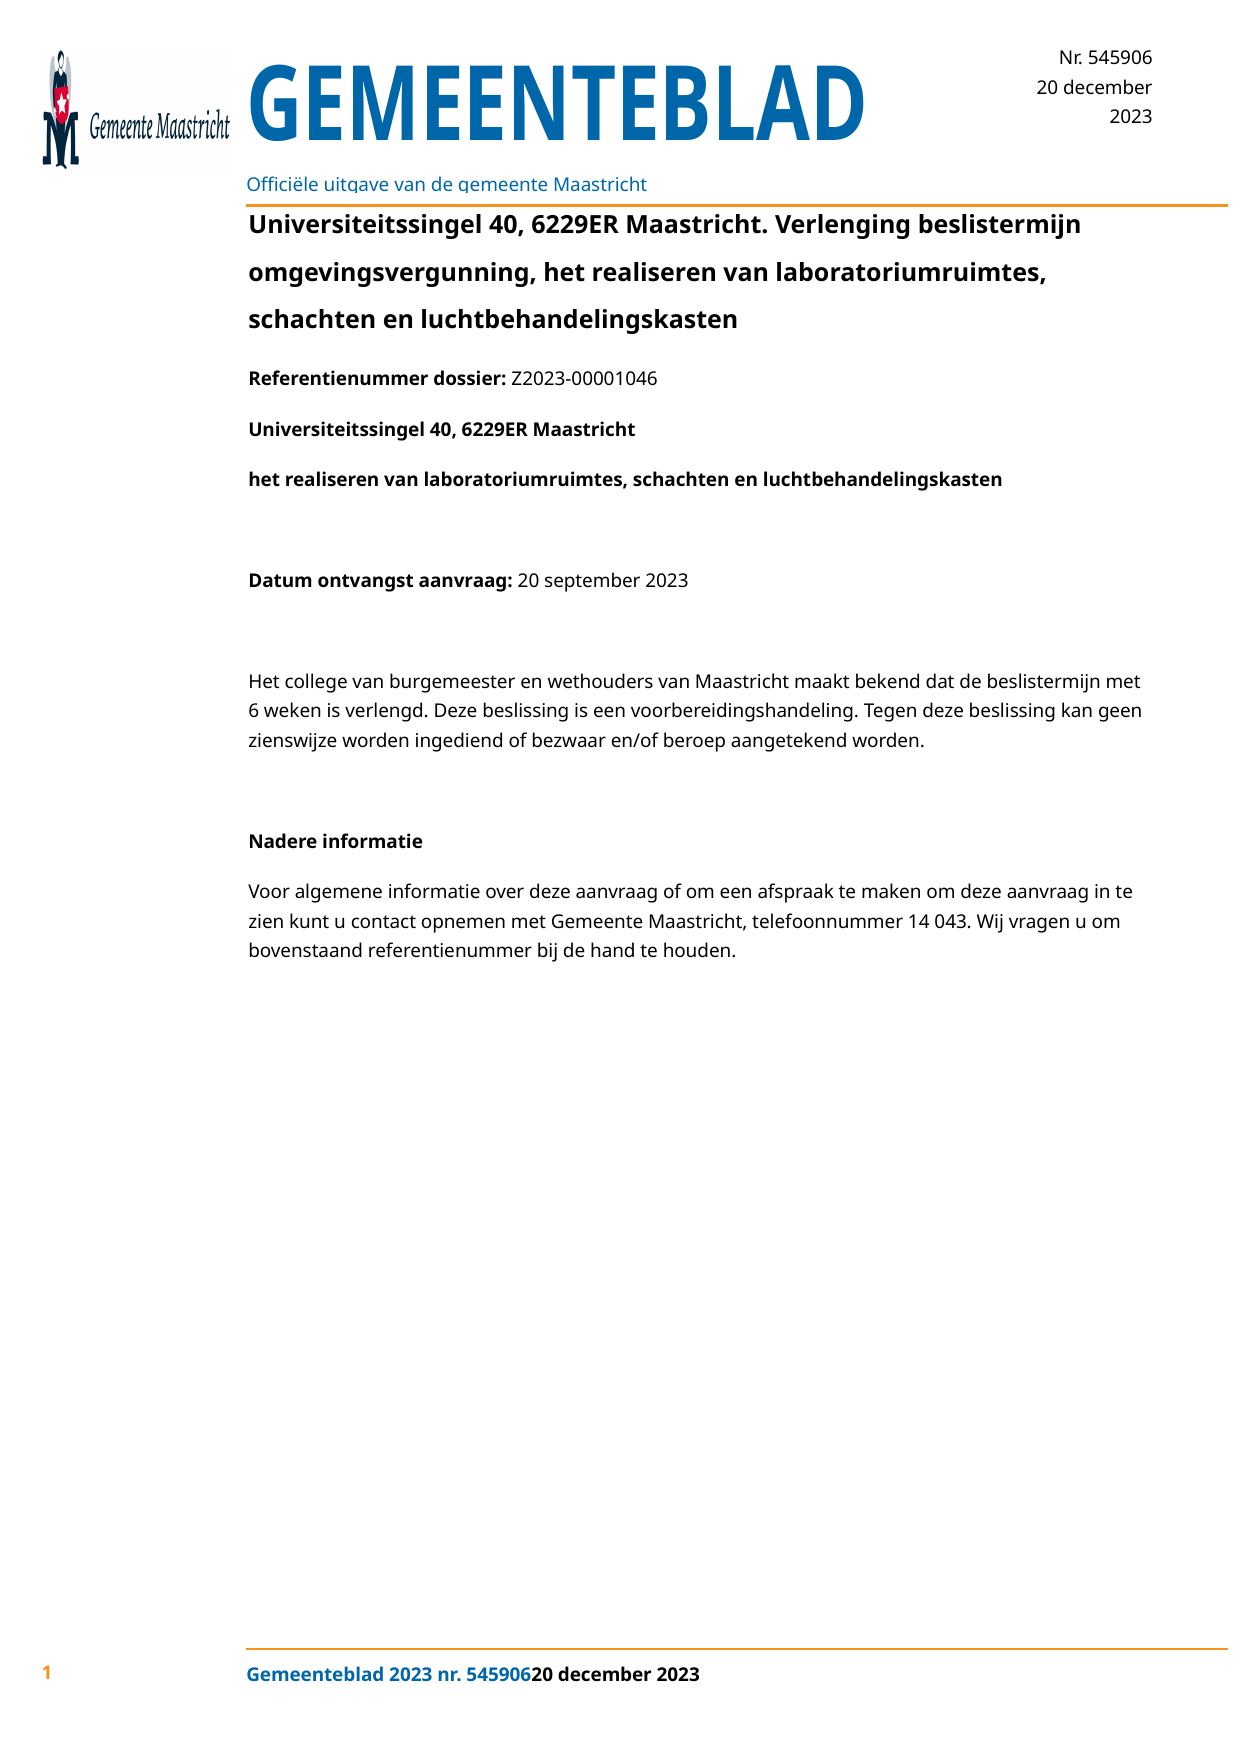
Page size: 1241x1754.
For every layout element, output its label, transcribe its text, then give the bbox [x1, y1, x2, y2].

text Voor algemene informatie over deze aanvraag of om een afspraak te maken om deze aanvraag in te zien kunt u contact opnemen met Gemeente Maastricht, telefoonnummer 14 043. Wij vragen u om bovenstaand referentienummer bij de hand te houden. [248, 878, 1152, 963]
text Nadere informatie [248, 828, 1152, 854]
text Universiteitssingel 40, 6229ER Maastricht. Verlenging beslistermijn omgevingsvergunning, het realiseren van laboratoriumruimtes, schachten en luchtbehandelingskasten [248, 207, 1152, 336]
text Datum ontvangst aanvraag: 20 september 2023 [248, 567, 1152, 593]
text Universiteitssingel 40, 6229ER Maastricht [248, 416, 1152, 442]
text Het college van burgemeester en wethouders van Maastricht maakt bekend dat de beslistermijn met 6 weken is verlengd. Deze beslissing is een voorbereidingshandeling. Tegen deze beslissing kan geen zienswijze worden ingediend of bezwaar en/of beroep aangetekend worden. [248, 668, 1152, 753]
text Referentienummer dossier: Z2023-00001046 [248, 366, 1152, 391]
picture [41, 47, 231, 172]
text het realiseren van laboratoriumruimtes, schachten en luchtbehandelingskasten [248, 466, 1152, 492]
